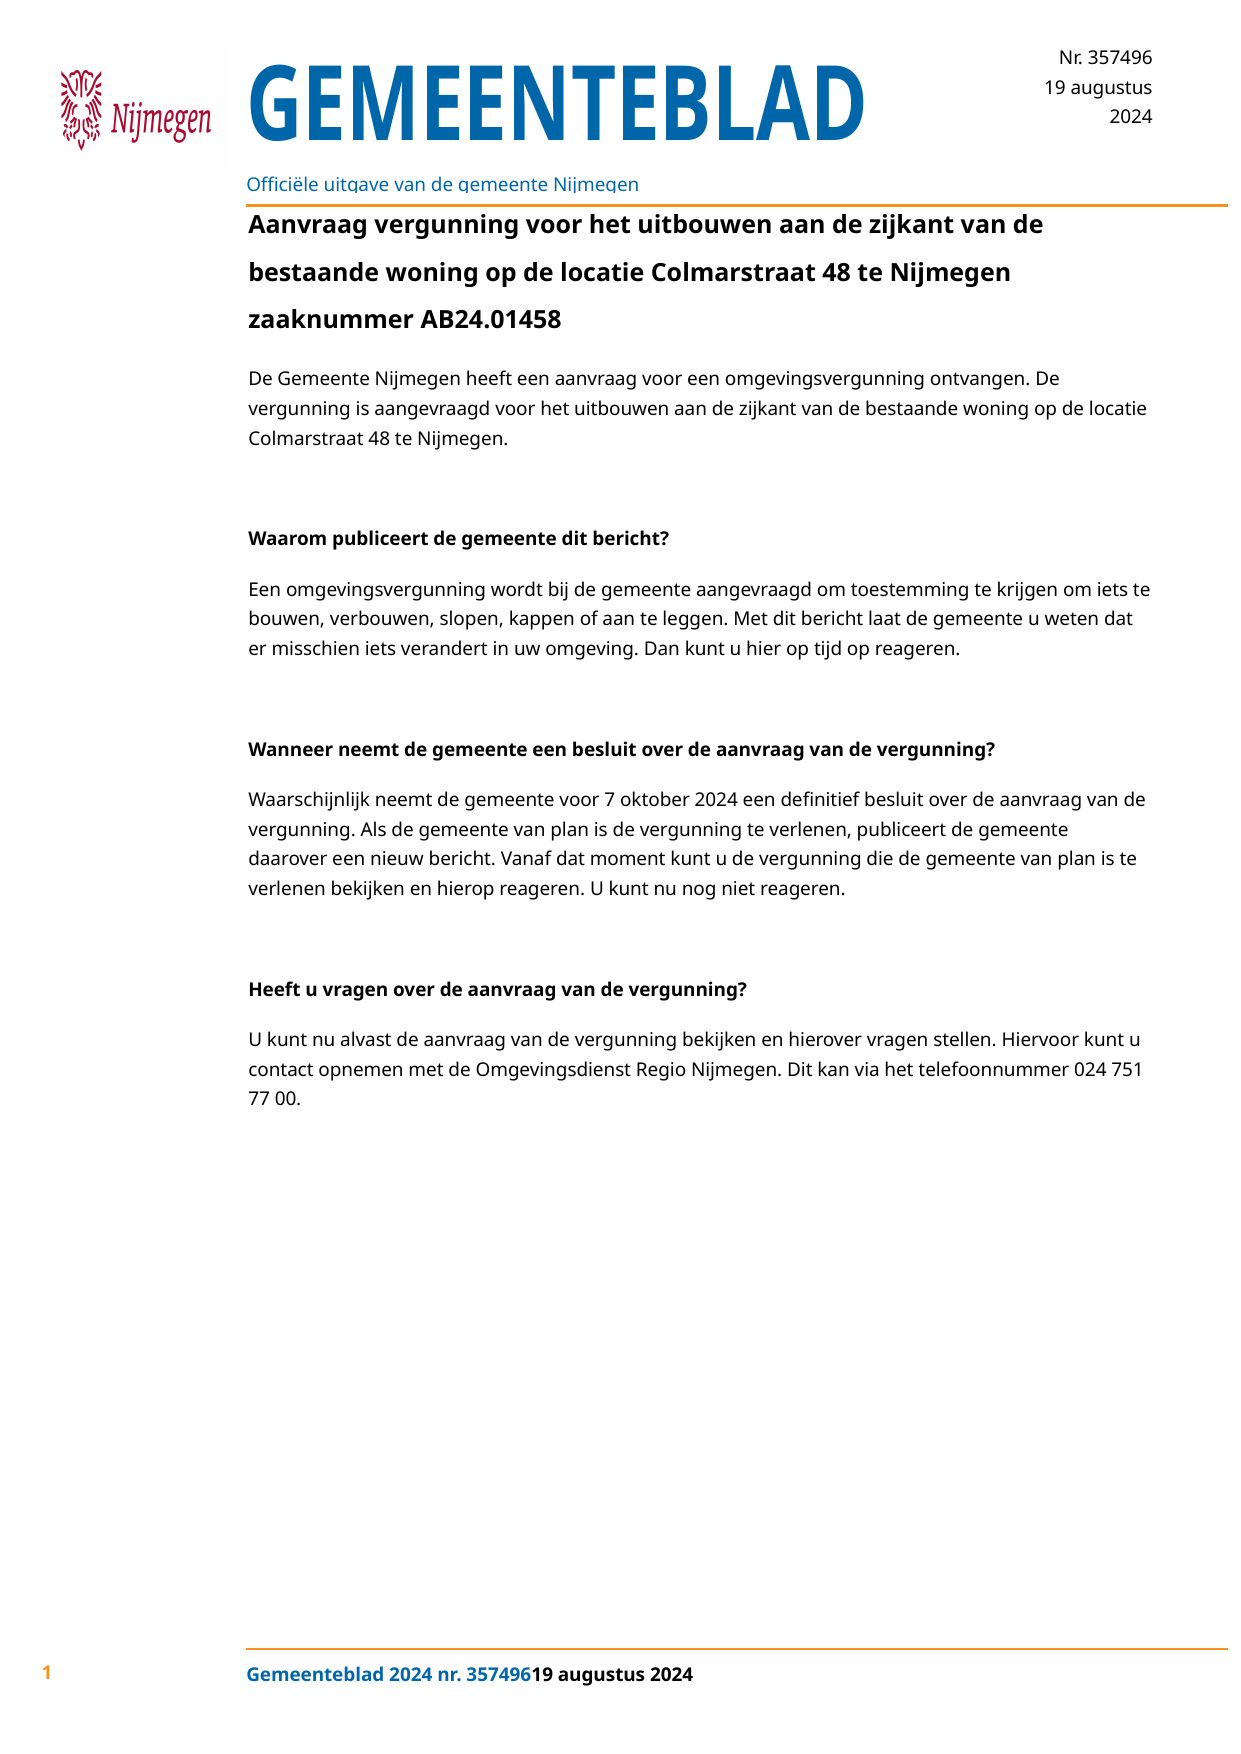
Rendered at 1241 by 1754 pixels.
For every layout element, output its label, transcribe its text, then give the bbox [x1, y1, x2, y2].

picture [41, 47, 231, 172]
text Waarom publiceert de gemeente dit bericht? [248, 526, 1152, 551]
text Een omgevingsvergunning wordt bij de gemeente aangevraagd om toestemming te krijgen om iets te bouwen, verbouwen, slopen, kappen of aan te leggen. Met dit bericht laat de gemeente u weten dat er misschien iets verandert in uw omgeving. Dan kunt u hier op tijd op reageren. [248, 576, 1152, 661]
text Aanvraag vergunning voor het uitbouwen aan de zijkant van de bestaande woning op de locatie Colmarstraat 48 te Nijmegen zaaknummer AB24.01458 [248, 207, 1152, 336]
text Waarschijnlijk neemt de gemeente voor 7 oktober 2024 een definitief besluit over de aanvraag van de vergunning. Als de gemeente van plan is de vergunning te verlenen, publiceert de gemeente daarover een nieuw bericht. Vanaf dat moment kunt u de vergunning die de gemeente van plan is te verlenen bekijken en hierop reageren. U kunt nu nog niet reageren. [248, 786, 1152, 901]
text De Gemeente Nijmegen heeft een aanvraag voor een omgevingsvergunning ontvangen. De vergunning is aangevraagd voor het uitbouwen aan de zijkant van de bestaande woning op de locatie Colmarstraat 48 te Nijmegen. [248, 366, 1152, 450]
text Heeft u vragen over de aanvraag van de vergunning? [248, 976, 1152, 1002]
text Wanneer neemt de gemeente een besluit over de aanvraag van de vergunning? [248, 736, 1152, 762]
text U kunt nu alvast de aanvraag van de vergunning bekijken en hierover vragen stellen. Hiervoor kunt u contact opnemen met de Omgevingsdienst Regio Nijmegen. Dit kan via het telefoonnummer 024 751 77 00. [248, 1026, 1152, 1111]
